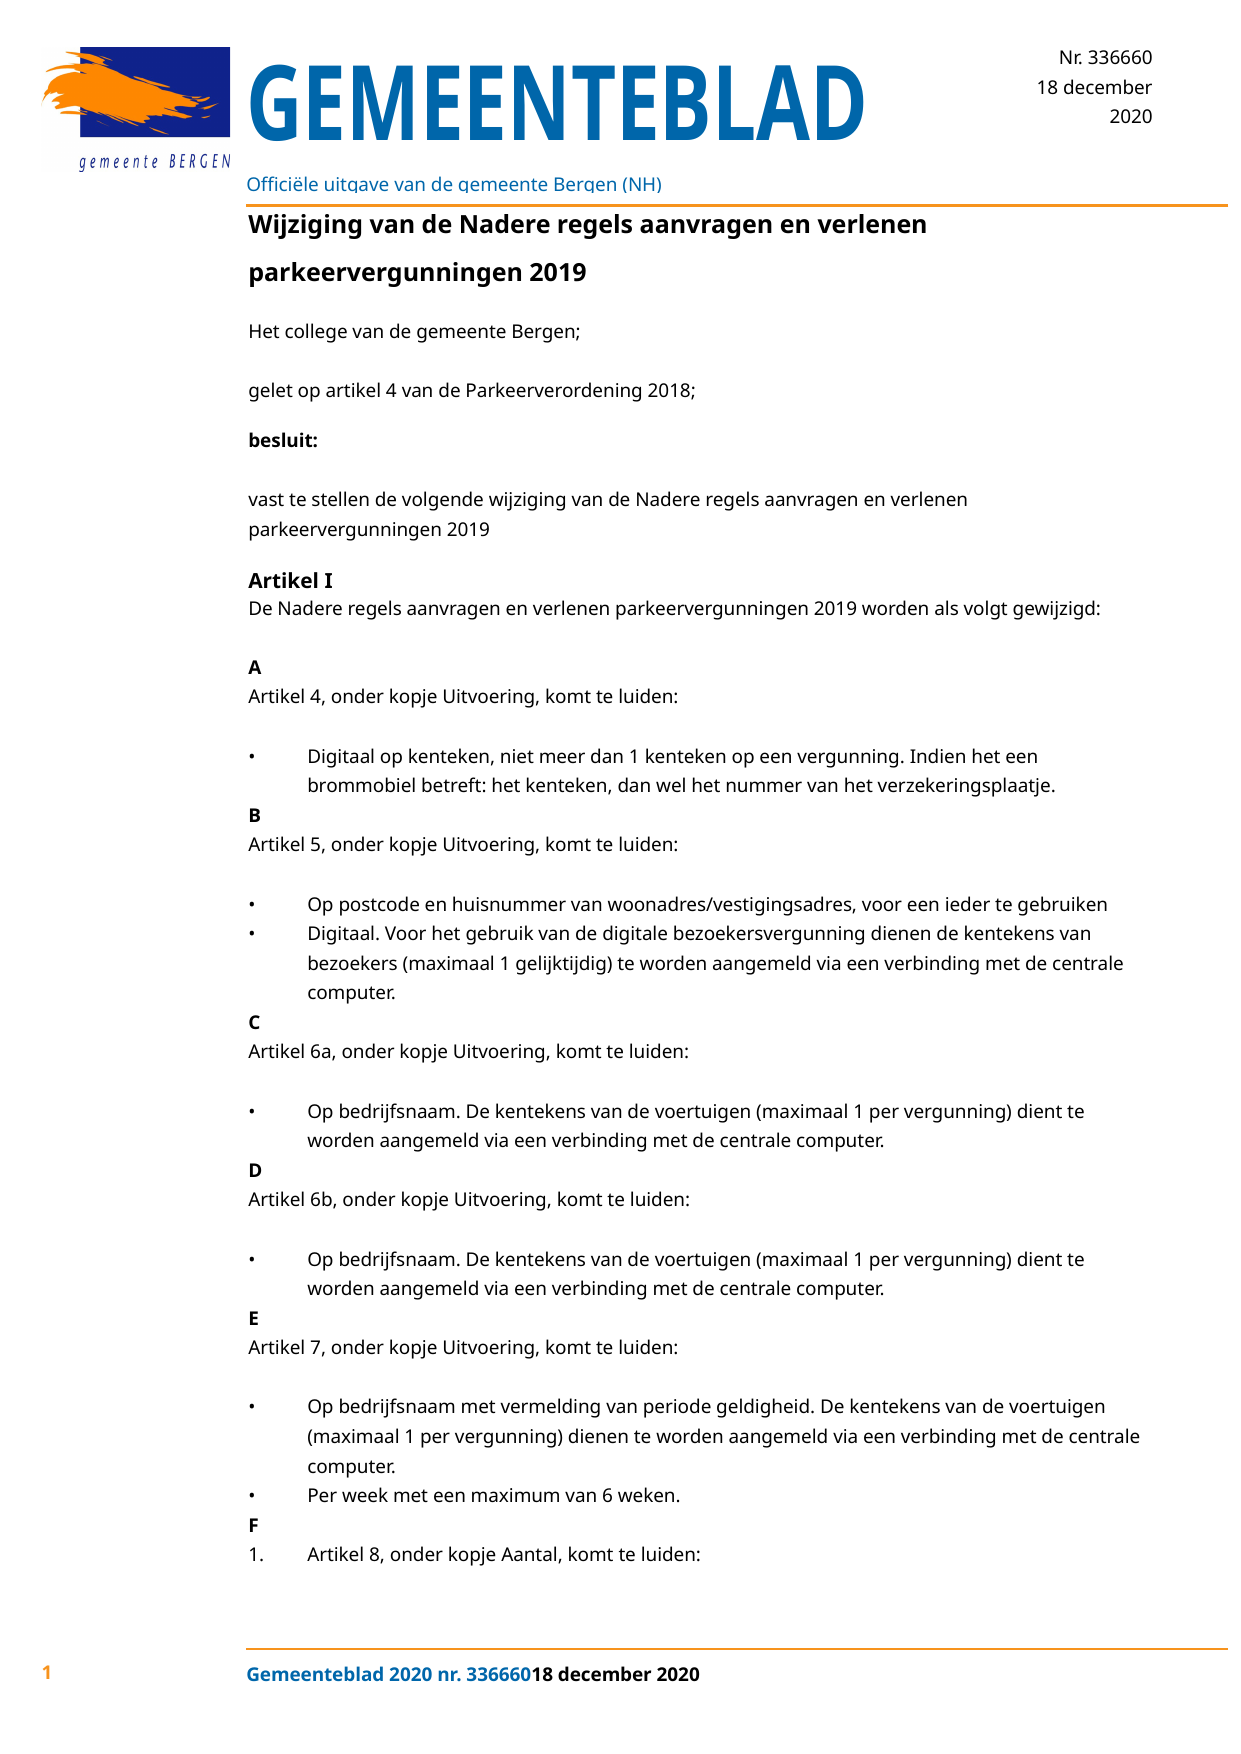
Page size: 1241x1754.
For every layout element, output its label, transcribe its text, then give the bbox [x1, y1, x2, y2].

text Artikel 7, onder kopje Uitvoering, komt te luiden: [248, 1334, 1152, 1360]
text Artikel 6b, onder kopje Uitvoering, komt te luiden: [248, 1187, 1152, 1212]
text F [248, 1512, 1152, 1538]
text B [248, 802, 1152, 828]
list Digitaal. Voor het gebruik van de digitale bezoekersvergunning dienen de kentekens van bezoekers (maximaal 1 gelijktijdig) te worden aangemeld via een verbinding met de centrale computer. [248, 920, 1152, 1005]
text besluit: [248, 427, 1152, 453]
text Artikel I [248, 567, 1152, 595]
text Het college van de gemeente Bergen; [248, 318, 1152, 344]
text De Nadere regels aanvragen en verlenen parkeervergunningen 2019 worden als volgt gewijzigd: [248, 595, 1152, 621]
text A [248, 654, 1152, 680]
text Artikel 4, onder kopje Uitvoering, komt te luiden: [248, 684, 1152, 709]
text D [248, 1157, 1152, 1183]
list Op bedrijfsnaam. De kentekens van de voertuigen (maximaal 1 per vergunning) dient te worden aangemeld via een verbinding met de centrale computer. [248, 1246, 1152, 1301]
text C [248, 1009, 1152, 1035]
picture [41, 47, 231, 172]
list Op bedrijfsnaam met vermelding van periode geldigheid. De kentekens van de voertuigen (maximaal 1 per vergunning) dienen te worden aangemeld via een verbinding met de centrale computer. [248, 1394, 1152, 1479]
list Digitaal op kenteken, niet meer dan 1 kenteken op een vergunning. Indien het een brommobiel betreft: het kenteken, dan wel het nummer van het verzekeringsplaatje. [248, 743, 1152, 798]
list Op postcode en huisnummer van woonadres/vestigingsadres, voor een ieder te gebruiken [248, 891, 1152, 917]
list Op bedrijfsnaam. De kentekens van de voertuigen (maximaal 1 per vergunning) dient te worden aangemeld via een verbinding met de centrale computer. [248, 1098, 1152, 1153]
list Per week met een maximum van 6 weken. [248, 1482, 1152, 1508]
text E [248, 1305, 1152, 1331]
text gelet op artikel 4 van de Parkeerverordening 2018; [248, 377, 1152, 403]
text Artikel 6a, onder kopje Uitvoering, komt te luiden: [248, 1039, 1152, 1064]
text Artikel 5, onder kopje Uitvoering, komt te luiden: [248, 832, 1152, 857]
text vast te stellen de volgende wijziging van de Nadere regels aanvragen en verlenen parkeervergunningen 2019 [248, 487, 1152, 542]
list Artikel 8, onder kopje Aantal, komt te luiden: [248, 1542, 1152, 1567]
text Wijziging van de Nadere regels aanvragen en verlenen parkeervergunningen 2019 [248, 207, 1152, 288]
